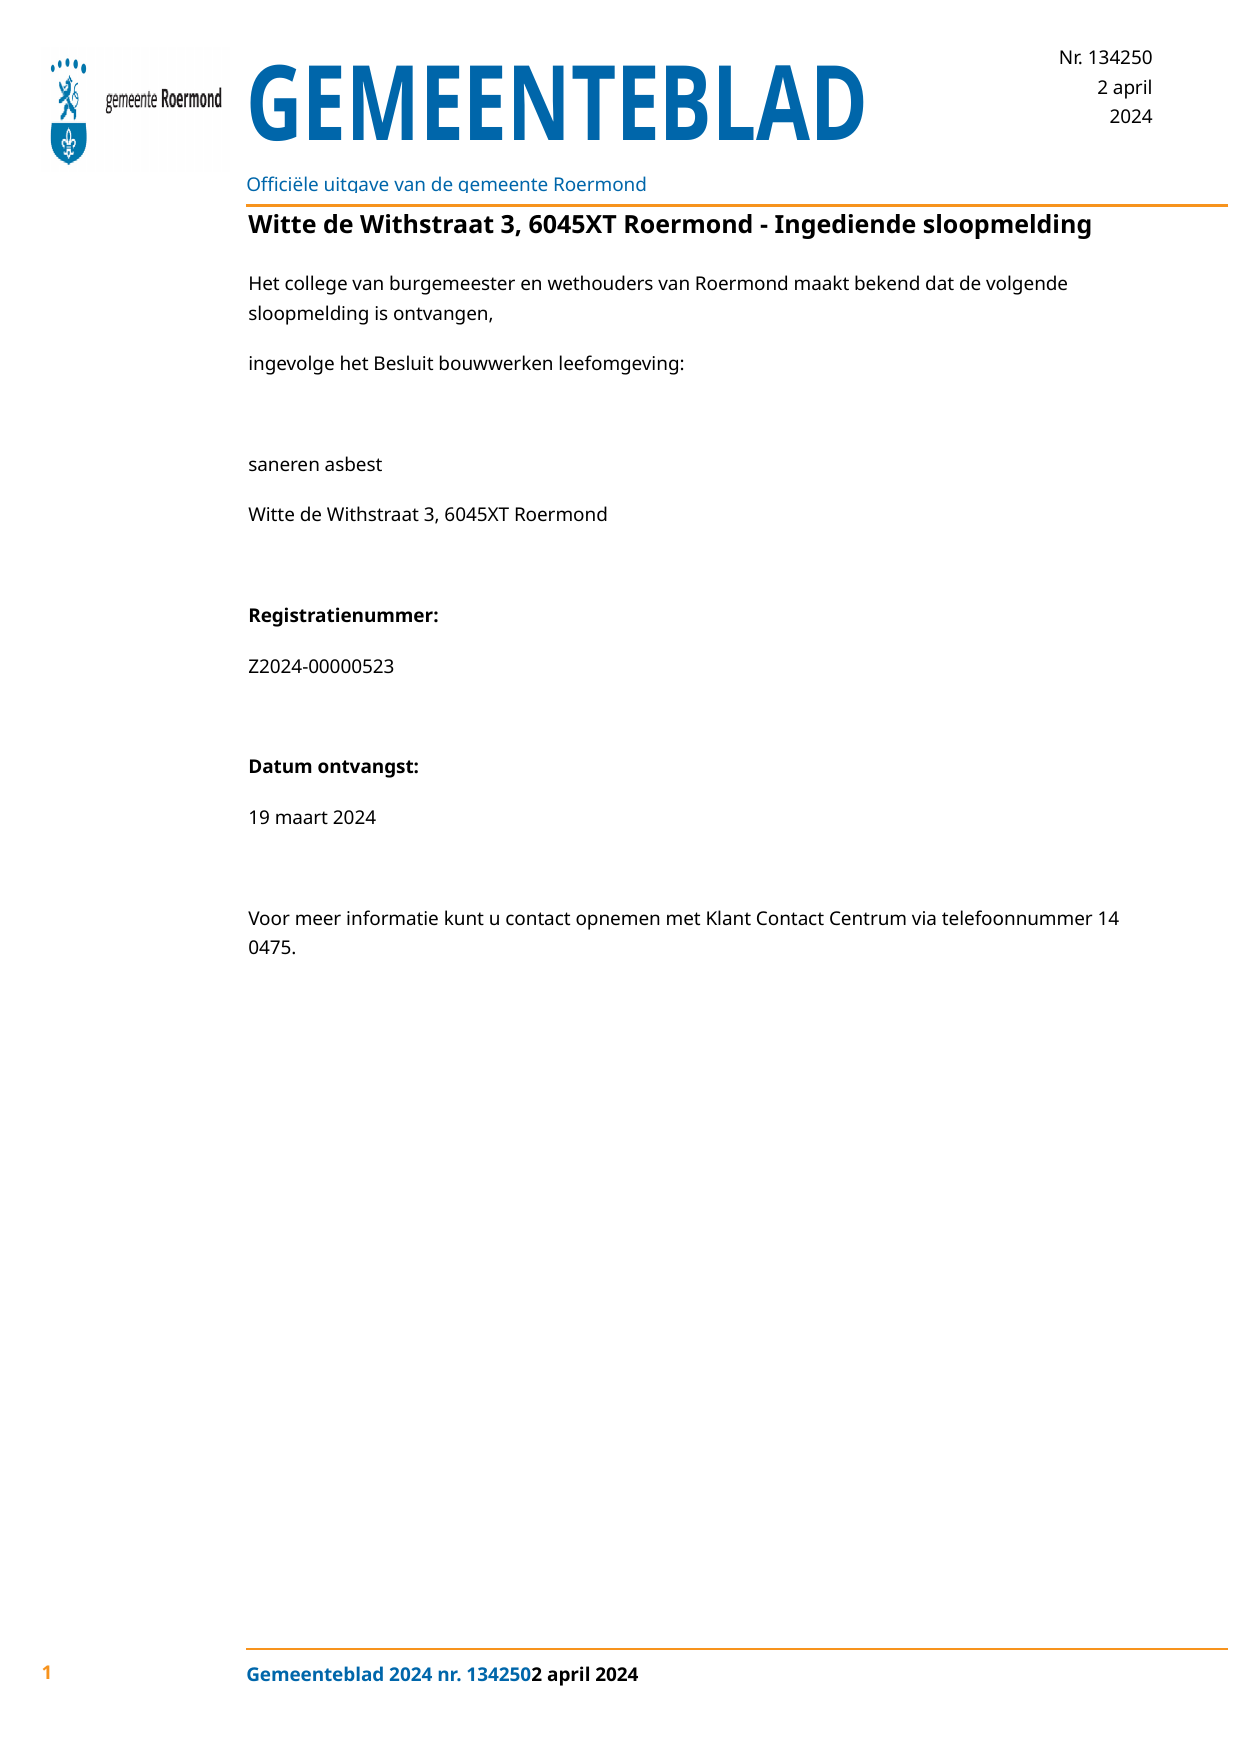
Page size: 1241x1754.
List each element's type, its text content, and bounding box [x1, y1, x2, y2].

text Datum ontvangst: [248, 754, 1152, 779]
text Z2024-00000523 [248, 653, 1152, 678]
text Witte de Withstraat 3, 6045XT Roermond [248, 502, 1152, 527]
picture [41, 47, 231, 172]
text Voor meer informatie kunt u contact opnemen met Klant Contact Centrum via telefoonnummer 14 0475. [248, 905, 1152, 960]
text Witte de Withstraat 3, 6045XT Roermond - Ingediende sloopmelding [248, 207, 1152, 241]
text saneren asbest [248, 451, 1152, 477]
text ingevolge het Besluit bouwwerken leefomgeving: [248, 350, 1152, 376]
text Het college van burgemeester en wethouders van Roermond maakt bekend dat de volgende sloopmelding is ontvangen, [248, 270, 1152, 326]
text 19 maart 2024 [248, 804, 1152, 830]
text Registratienummer: [248, 602, 1152, 628]
